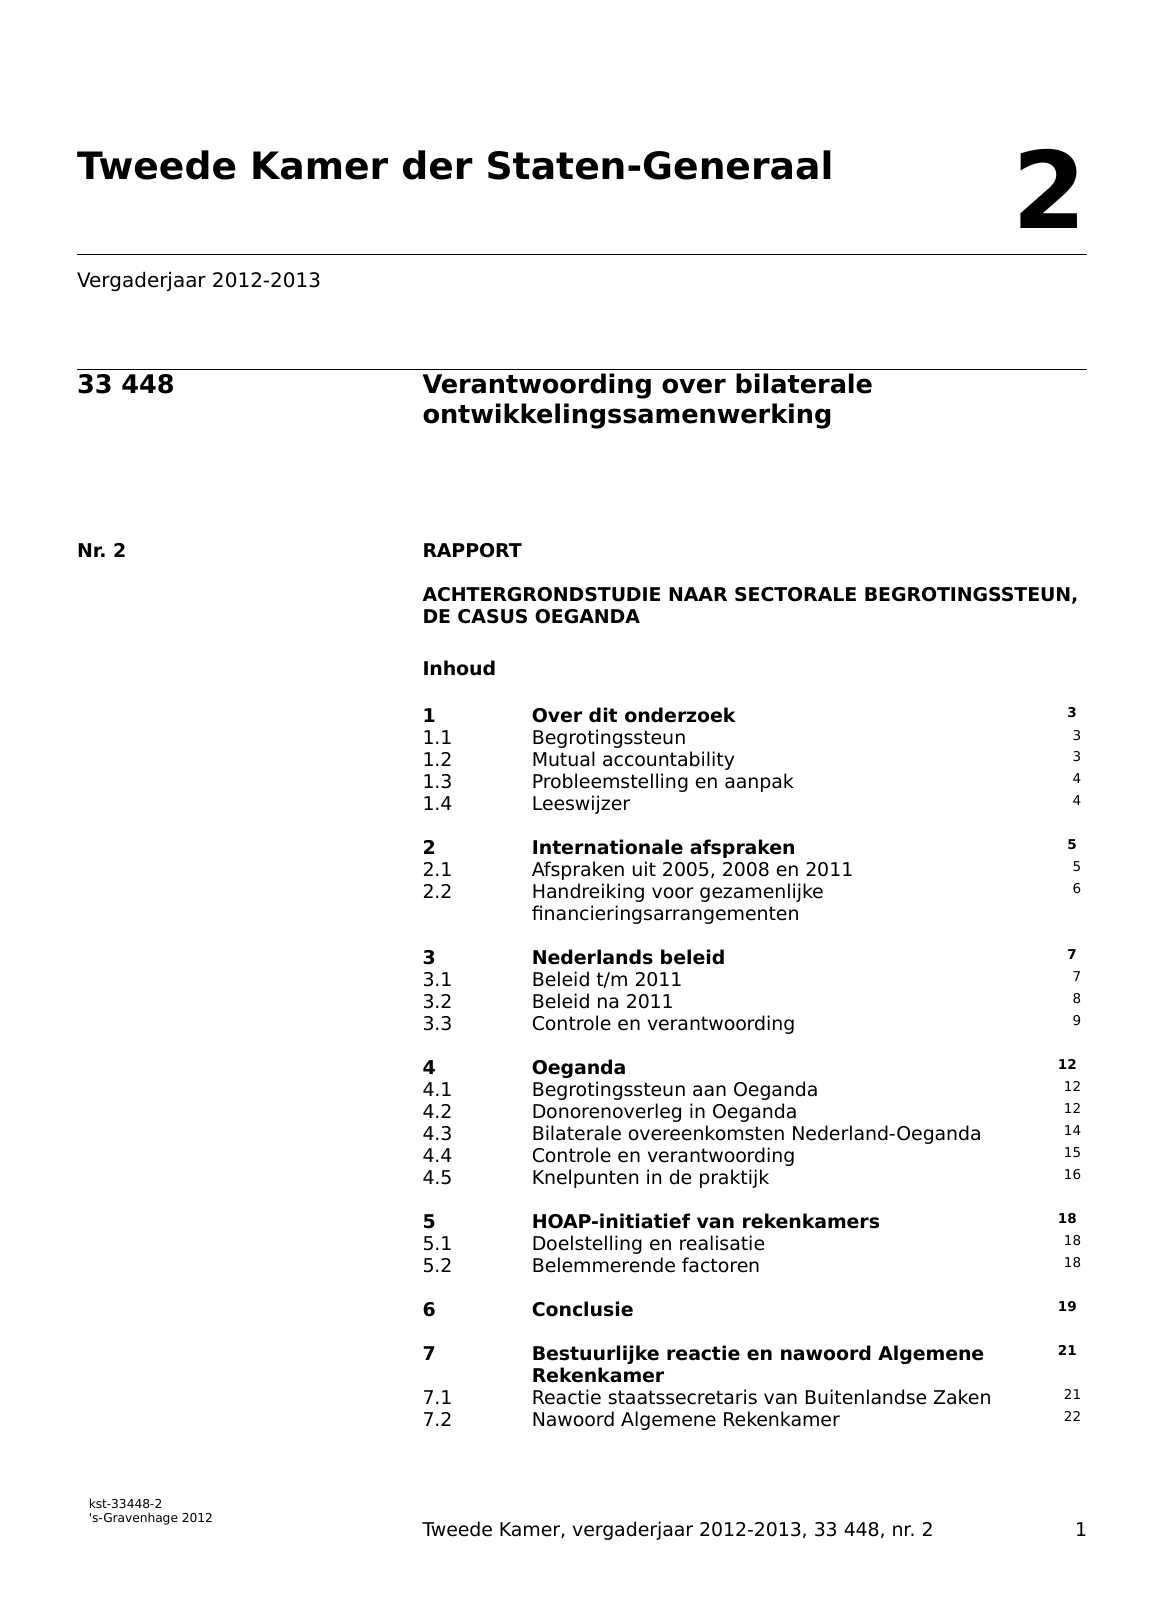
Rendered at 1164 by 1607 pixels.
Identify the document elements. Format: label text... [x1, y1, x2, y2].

table_cell Mutual accountability [526, 749, 1028, 771]
table_cell [422, 815, 526, 837]
table_cell 4 [1028, 771, 1087, 793]
table_cell [526, 1277, 1028, 1299]
table_cell 12 [1028, 1079, 1087, 1101]
table_cell Nawoord Algemene Rekenkamer [526, 1409, 1028, 1431]
table_cell 2.2 [422, 881, 526, 925]
table_cell 4.1 [422, 1079, 526, 1101]
table_cell 2 [422, 837, 526, 859]
table_cell 21 [1028, 1343, 1087, 1387]
table_cell Beleid na 2011 [526, 991, 1028, 1013]
table_cell [526, 1431, 1028, 1453]
table_cell 5.1 [422, 1233, 526, 1255]
table_cell [526, 815, 1028, 837]
table_cell 8 [1028, 991, 1087, 1013]
table_cell 4.2 [422, 1101, 526, 1123]
table_header 1 [422, 705, 526, 727]
table_cell [526, 1189, 1028, 1211]
table_cell Belemmerende factoren [526, 1255, 1028, 1277]
table_cell 1.1 [422, 727, 526, 749]
table_header Over dit onderzoek [526, 705, 1028, 727]
table_cell Afspraken uit 2005, 2008 en 2011 [526, 859, 1028, 881]
table_cell [422, 1277, 526, 1299]
table_cell 1.4 [422, 793, 526, 815]
table_cell Reactie staatssecretaris van Buitenlandse Zaken [526, 1387, 1028, 1409]
table_cell 12 [1028, 1057, 1087, 1079]
table_cell Bilaterale overeenkomsten Nederland-Oeganda [526, 1123, 1028, 1145]
table_cell 6 [1028, 881, 1087, 925]
table_cell 4.3 [422, 1123, 526, 1145]
table_cell 3.2 [422, 991, 526, 1013]
table_cell Begrotingssteun aan Oeganda [526, 1079, 1028, 1101]
text kst-33448-2 [88, 1497, 323, 1511]
table_cell Donorenoverleg in Oeganda [526, 1101, 1028, 1123]
table_cell 18 [1028, 1211, 1087, 1233]
table_cell 21 [1028, 1387, 1087, 1409]
table_cell [422, 925, 526, 947]
table_cell [526, 925, 1028, 947]
table_cell [422, 1321, 526, 1343]
table_cell 1.2 [422, 749, 526, 771]
table_cell Beleid t/m 2011 [526, 969, 1028, 991]
table_cell [1028, 815, 1087, 837]
table_cell 7 [1028, 969, 1087, 991]
table_cell Controle en verantwoording [526, 1013, 1028, 1035]
table_cell [1028, 1431, 1087, 1453]
table_cell 3 [1028, 749, 1087, 771]
text 's-Gravenhage 2012 [88, 1511, 323, 1525]
table_cell 12 [1028, 1101, 1087, 1123]
subtitle Nr. 2 RAPPORT [77, 540, 1087, 562]
table_cell Internationale afspraken [526, 837, 1028, 859]
table_cell 4 [422, 1057, 526, 1079]
table_cell 3 [422, 947, 526, 969]
table_cell Probleemstelling en aanpak [526, 771, 1028, 793]
table_cell 4 [1028, 793, 1087, 815]
table_cell 2.1 [422, 859, 526, 881]
table_cell [1028, 925, 1087, 947]
table_cell 18 [1028, 1255, 1087, 1277]
table_cell [422, 1035, 526, 1057]
table_cell 5 [1028, 837, 1087, 859]
table_cell Doelstelling en realisatie [526, 1233, 1028, 1255]
table_cell 18 [1028, 1233, 1087, 1255]
table_cell 19 [1028, 1299, 1087, 1321]
table_cell Conclusie [526, 1299, 1028, 1321]
table_cell 4.5 [422, 1167, 526, 1189]
subtitle 33 448 Verantwoording over bilaterale ontwikkelingssamenwerking [77, 370, 1087, 429]
table_cell [1028, 1189, 1087, 1211]
table_cell [1028, 1035, 1087, 1057]
table_cell 1.3 [422, 771, 526, 793]
table_cell 6 [422, 1299, 526, 1321]
table_cell Handreiking voor gezamenlijke financieringsarrangementen [526, 881, 1028, 925]
table_cell 14 [1028, 1123, 1087, 1145]
table_cell 9 [1028, 1013, 1087, 1035]
table_header 2 [886, 130, 1087, 254]
table_cell [526, 1321, 1028, 1343]
table_cell 3.3 [422, 1013, 526, 1035]
table_cell Vergaderjaar 2012-2013 [77, 255, 1087, 369]
table_cell Knelpunten in de praktijk [526, 1167, 1028, 1189]
table_cell 3 [1028, 727, 1087, 749]
table_cell Bestuurlijke reactie en nawoord Algemene Rekenkamer [526, 1343, 1028, 1387]
subtitle Inhoud [422, 658, 1087, 680]
table_cell [422, 1189, 526, 1211]
table_cell 7 [1028, 947, 1087, 969]
table_header Tweede Kamer der Staten-Generaal [77, 130, 886, 254]
table_cell 7 [422, 1343, 526, 1387]
table_header 3 [1028, 705, 1087, 727]
table_cell 4.4 [422, 1145, 526, 1167]
table_cell 5 [1028, 859, 1087, 881]
table_cell [422, 1431, 526, 1453]
table_cell 7.1 [422, 1387, 526, 1409]
table_cell Nederlands beleid [526, 947, 1028, 969]
table_cell [526, 1035, 1028, 1057]
table_cell [1028, 1277, 1087, 1299]
table_cell Oeganda [526, 1057, 1028, 1079]
table_cell [1028, 1321, 1087, 1343]
table_cell Begrotingssteun [526, 727, 1028, 749]
table_cell Controle en verantwoording [526, 1145, 1028, 1167]
text ACHTERGRONDSTUDIE NAAR SECTORALE BEGROTINGSSTEUN, DE CASUS OEGANDA [422, 584, 1087, 628]
table_cell 15 [1028, 1145, 1087, 1167]
table_cell HOAP-initiatief van rekenkamers [526, 1211, 1028, 1233]
table_cell Leeswijzer [526, 793, 1028, 815]
table_cell 16 [1028, 1167, 1087, 1189]
table_cell 5 [422, 1211, 526, 1233]
table_cell 3.1 [422, 969, 526, 991]
table_cell 7.2 [422, 1409, 526, 1431]
table_cell 5.2 [422, 1255, 526, 1277]
table_cell 22 [1028, 1409, 1087, 1431]
